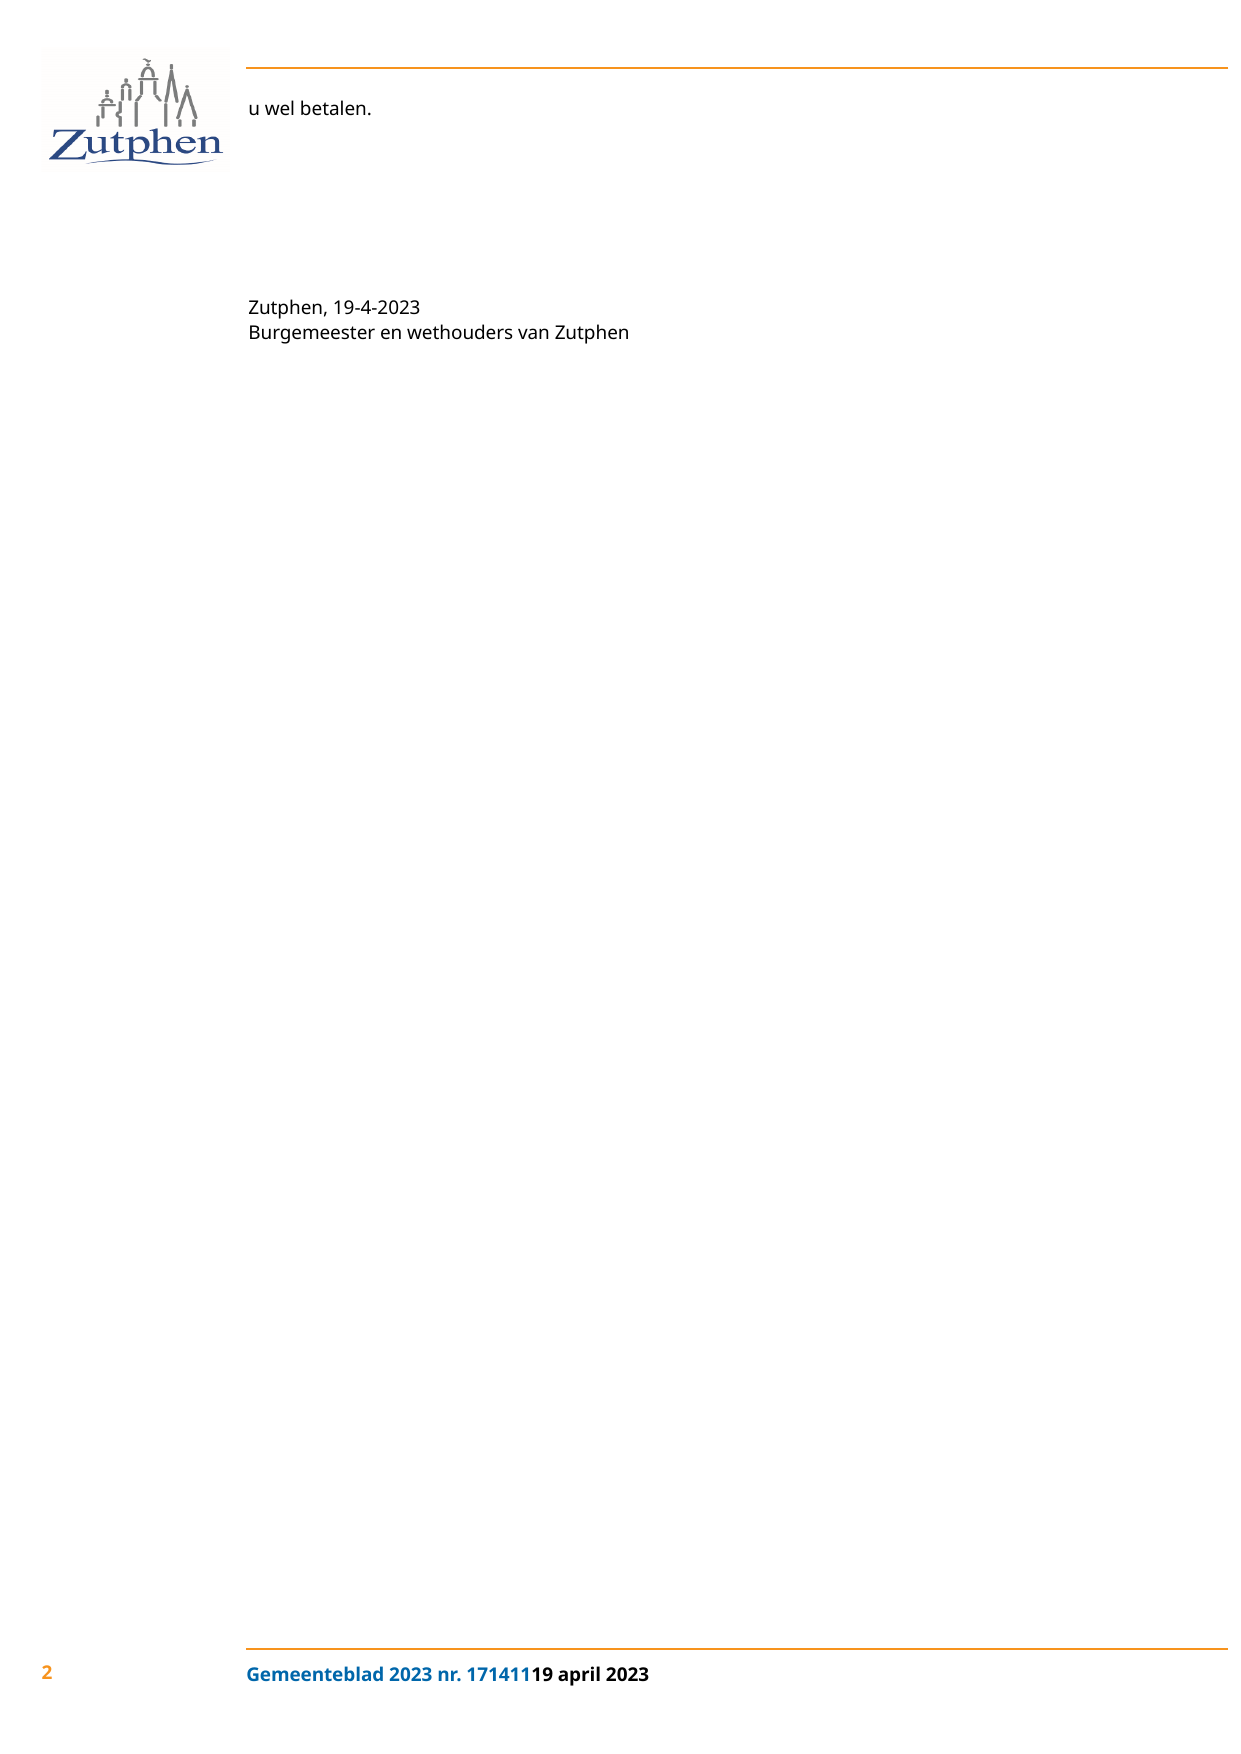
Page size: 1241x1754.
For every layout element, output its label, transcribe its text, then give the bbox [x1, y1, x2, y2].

text Zutphen, 19-4-2023 [248, 294, 1152, 319]
text u wel betalen. [248, 95, 1152, 121]
picture [41, 47, 231, 172]
text Burgemeester en wethouders van Zutphen [248, 319, 1152, 345]
